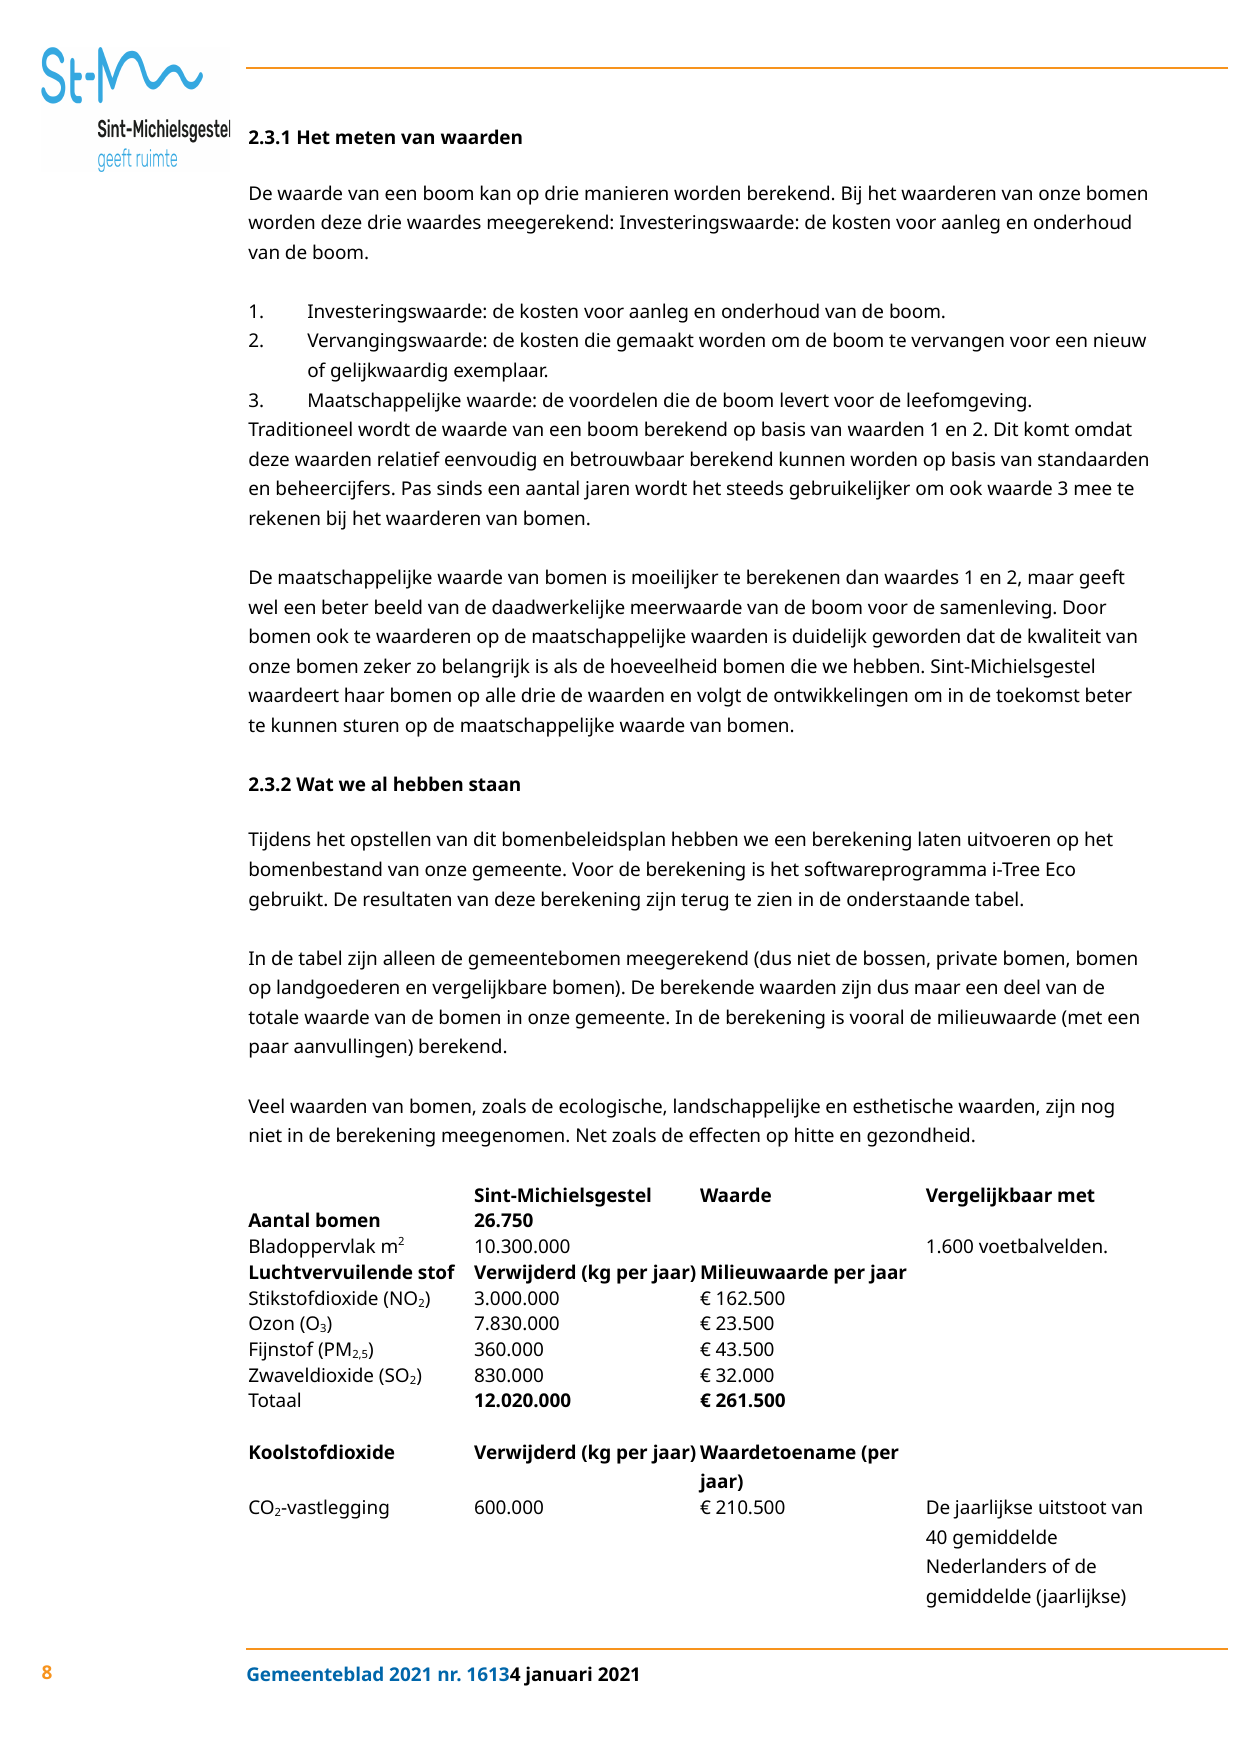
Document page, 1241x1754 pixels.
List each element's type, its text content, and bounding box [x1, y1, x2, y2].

list Maatschappelijke waarde: de voordelen die de boom levert voor de leefomgeving. [248, 387, 1152, 412]
table_cell € 162.500 [700, 1285, 926, 1310]
table_cell 26.750 [474, 1208, 700, 1233]
table_cell Milieuwaarde per jaar [700, 1259, 926, 1285]
table_cell 830.000 [474, 1362, 700, 1388]
table_cell € 43.500 [700, 1336, 926, 1362]
picture [41, 47, 231, 172]
table_cell 3.000.000 [474, 1285, 700, 1310]
table_cell 360.000 [474, 1336, 700, 1362]
table_cell [926, 1310, 1152, 1336]
text In de tabel zijn alleen de gemeentebomen meegerekend (dus niet de bossen, private bomen, bomen op landgoederen en vergelijkbare bomen). De berekende waarden zijn dus maar een deel van de totale waarde van de bomen in onze gemeente. In de berekening is vooral de milieuwaarde (met een paar aanvullingen) berekend. [248, 945, 1152, 1059]
table_cell € 210.500 [700, 1494, 926, 1609]
table_cell 12.020.000 [474, 1388, 700, 1413]
table_cell € 261.500 [700, 1388, 926, 1413]
table_header Vergelijkbaar met [926, 1182, 1152, 1207]
table_cell 10.300.000 [474, 1233, 700, 1259]
table_cell [700, 1208, 926, 1233]
table_cell Ozon (O3) [248, 1310, 474, 1336]
table_cell [700, 1233, 926, 1259]
table_cell [926, 1208, 1152, 1233]
text De waarde van een boom kan op drie manieren worden berekend. Bij het waarderen van onze bomen worden deze drie waardes meegerekend: Investeringswaarde: de kosten voor aanleg en onderhoud van de boom. [248, 180, 1152, 264]
table_cell [926, 1336, 1152, 1362]
table_cell Aantal bomen [248, 1208, 474, 1233]
table_cell CO2-vastlegging [248, 1494, 474, 1609]
table_cell [474, 1413, 700, 1439]
table_header Waarde [700, 1182, 926, 1207]
table_cell € 32.000 [700, 1362, 926, 1388]
list Vervangingswaarde: de kosten die gemaakt worden om de boom te vervangen voor een nieuw of gelijkwaardig exemplaar. [248, 328, 1152, 383]
text 2.3.2 Wat we al hebben staan [248, 771, 1152, 797]
table_cell [926, 1388, 1152, 1413]
table_cell Stikstofdioxide (NO2) [248, 1285, 474, 1310]
table_cell 600.000 [474, 1494, 700, 1609]
table_cell Koolstofdioxide [248, 1439, 474, 1494]
table_cell [926, 1362, 1152, 1388]
table_cell Luchtvervuilende stof [248, 1259, 474, 1285]
table_cell Verwijderd (kg per jaar) [474, 1439, 700, 1494]
text De maatschappelijke waarde van bomen is moeilijker te berekenen dan waardes 1 en 2, maar geeft wel een beter beeld van de daadwerkelijke meerwaarde van de boom voor de samenleving. Door bomen ook te waarderen op de maatschappelijke waarden is duidelijk geworden dat de kwaliteit van onze bomen zeker zo belangrijk is als de hoeveelheid bomen die we hebben. Sint-Michielsgestel waardeert haar bomen op alle drie de waarden en volgt de ontwikkelingen om in de toekomst beter te kunnen sturen op de maatschappelijke waarde van bomen. [248, 564, 1152, 738]
table_cell Bladoppervlak m2 [248, 1233, 474, 1259]
table_cell Totaal [248, 1388, 474, 1413]
table_cell De jaarlijkse uitstoot van 40 gemiddelde Nederlanders of de gemiddelde (jaarlijkse) [926, 1494, 1152, 1609]
text Traditioneel wordt de waarde van een boom berekend op basis van waarden 1 en 2. Dit komt omdat deze waarden relatief eenvoudig en betrouwbaar berekend kunnen worden op basis van standaarden en beheercijfers. Pas sinds een aantal jaren wordt het steeds gebruikelijker om ook waarde 3 mee te rekenen bij het waarderen van bomen. [248, 416, 1152, 531]
text 2.3.1 Het meten van waarden [248, 124, 1152, 150]
table_cell Fijnstof (PM2,5) [248, 1336, 474, 1362]
table_cell [926, 1285, 1152, 1310]
table_cell [248, 1413, 474, 1439]
table_cell 1.600 voetbalvelden. [926, 1233, 1152, 1259]
table_cell [926, 1413, 1152, 1439]
text Tijdens het opstellen van dit bomenbeleidsplan hebben we een berekening laten uitvoeren op het bomenbestand van onze gemeente. Voor de berekening is het softwareprogramma i-Tree Eco gebruikt. De resultaten van deze berekening zijn terug te zien in de onderstaande tabel. [248, 827, 1152, 912]
table_header [248, 1182, 474, 1207]
table_cell [700, 1413, 926, 1439]
table_cell € 23.500 [700, 1310, 926, 1336]
table_header Sint-Michielsgestel [474, 1182, 700, 1207]
table_cell Verwijderd (kg per jaar) [474, 1259, 700, 1285]
list Investeringswaarde: de kosten voor aanleg en onderhoud van de boom. [248, 298, 1152, 324]
table_cell Zwaveldioxide (SO2) [248, 1362, 474, 1388]
table_cell Waardetoename (per jaar) [700, 1439, 926, 1494]
text Veel waarden van bomen, zoals de ecologische, landschappelijke en esthetische waarden, zijn nog niet in de berekening meegenomen. Net zoals de effecten op hitte en gezondheid. [248, 1093, 1152, 1148]
table_cell 7.830.000 [474, 1310, 700, 1336]
table_cell [926, 1439, 1152, 1494]
table_cell [926, 1259, 1152, 1285]
